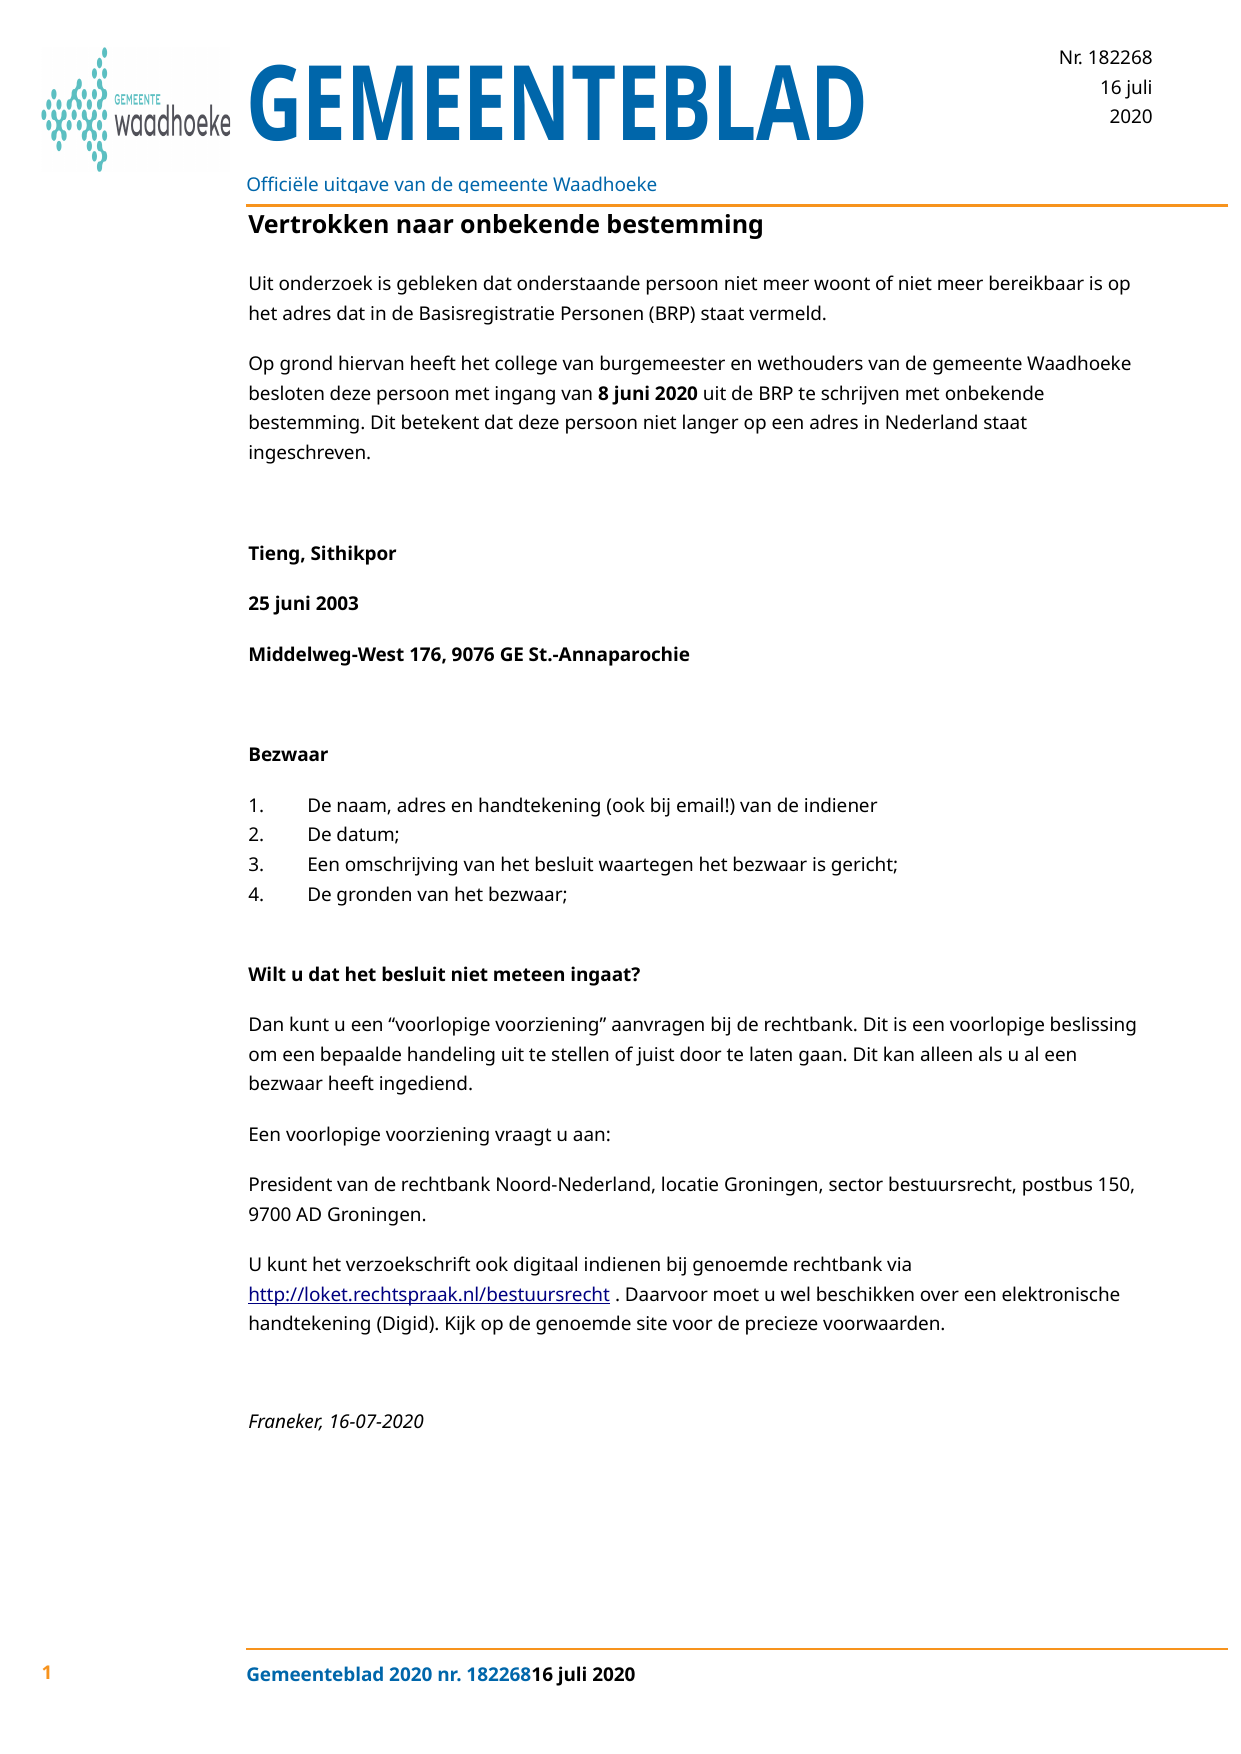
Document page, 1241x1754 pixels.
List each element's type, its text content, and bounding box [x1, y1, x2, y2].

list De naam, adres en handtekening (ook bij email!) van de indiener [248, 792, 1152, 818]
text Een voorlopige voorziening vraagt u aan: [248, 1121, 1152, 1146]
list De gronden van het bezwaar; [248, 881, 1152, 906]
list De datum; [248, 822, 1152, 847]
picture [41, 47, 231, 172]
text 25 juni 2003 [248, 590, 1152, 616]
text President van de rechtbank Noord-Nederland, locatie Groningen, sector bestuursrecht, postbus 150, 9700 AD Groningen. [248, 1171, 1152, 1226]
text Middelweg-West 176, 9076 GE St.-Annaparochie [248, 641, 1152, 666]
text Bezwaar [248, 742, 1152, 767]
text U kunt het verzoekschrift ook digitaal indienen bij genoemde rechtbank via http://loket.rechtspraak.nl/bestuursrecht . Daarvoor moet u wel beschikken over een elektronische handtekening (Digid). Kijk op de genoemde site voor de precieze voorwaarden. [248, 1251, 1152, 1336]
text Wilt u dat het besluit niet meteen ingaat? [248, 961, 1152, 986]
text Franeker, 16-07-2020 [248, 1408, 1152, 1434]
text Tieng, Sithikpor [248, 540, 1152, 566]
text Vertrokken naar onbekende bestemming [248, 207, 1152, 241]
text Op grond hiervan heeft het college van burgemeester en wethouders van de gemeente Waadhoeke besloten deze persoon met ingang van 8 juni 2020 uit de BRP te schrijven met onbekende bestemming. Dit betekent dat deze persoon niet langer op een adres in Nederland staat ingeschreven. [248, 350, 1152, 465]
text Dan kunt u een “voorlopige voorziening” aanvragen bij de rechtbank. Dit is een voorlopige beslissing om een bepaalde handeling uit te stellen of juist door te laten gaan. Dit kan alleen als u al een bezwaar heeft ingediend. [248, 1011, 1152, 1096]
text Uit onderzoek is gebleken dat onderstaande persoon niet meer woont of niet meer bereikbaar is op het adres dat in de Basisregistratie Personen (BRP) staat vermeld. [248, 270, 1152, 326]
list Een omschrijving van het besluit waartegen het bezwaar is gericht; [248, 851, 1152, 877]
